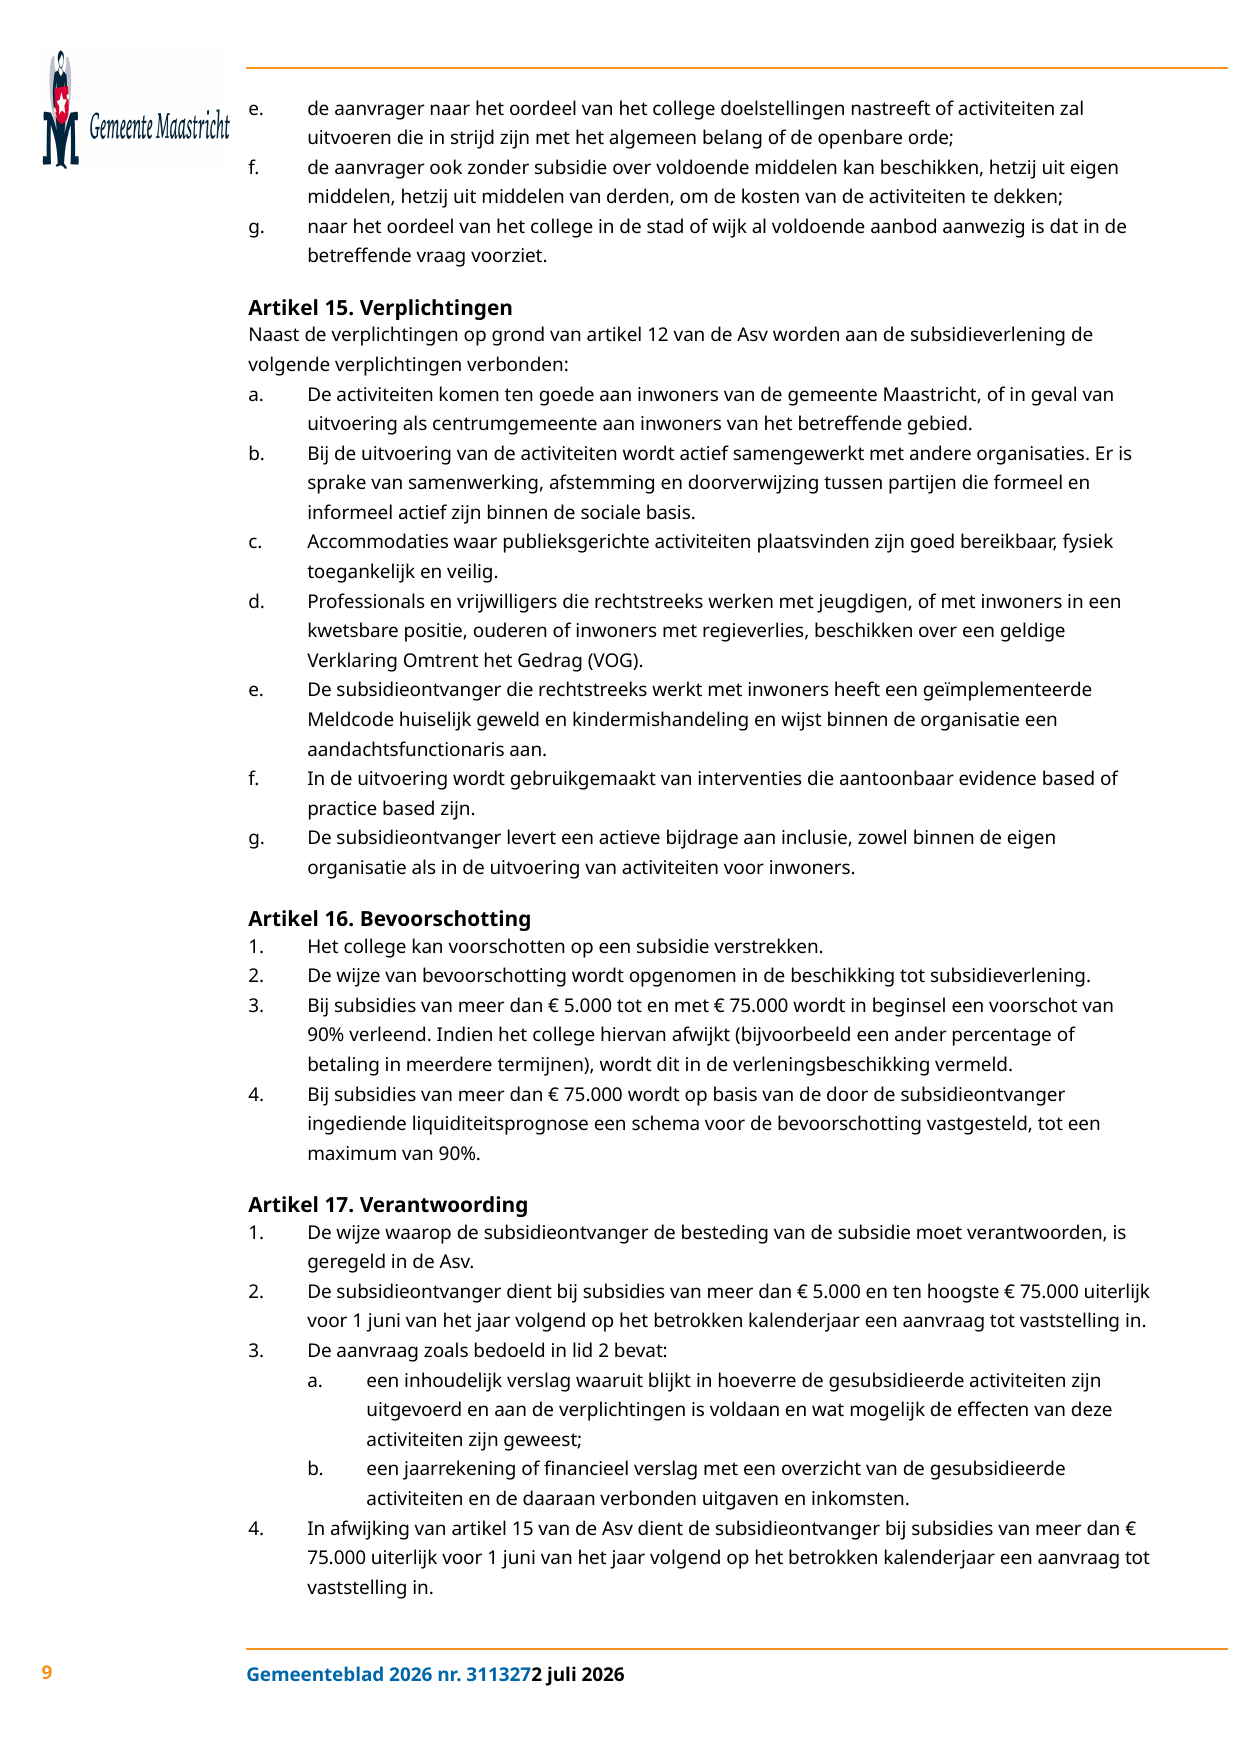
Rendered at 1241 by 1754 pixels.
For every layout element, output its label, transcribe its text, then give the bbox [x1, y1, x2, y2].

text Naast de verplichtingen op grond van artikel 12 van de Asv worden aan de subsidieverlening de volgende verplichtingen verbonden: [248, 322, 1152, 377]
list De subsidieontvanger levert een actieve bijdrage aan inclusie, zowel binnen de eigen organisatie als in de uitvoering van activiteiten voor inwoners. [248, 824, 1152, 880]
list naar het oordeel van het college in de stad of wijk al voldoende aanbod aanwezig is dat in de betreffende vraag voorziet. [248, 213, 1152, 268]
list Professionals en vrijwilligers die rechtstreeks werken met jeugdigen, of met inwoners in een kwetsbare positie, ouderen of inwoners met regieverlies, beschikken over een geldige Verklaring Omtrent het Gedrag (VOG). [248, 588, 1152, 673]
list een inhoudelijk verslag waaruit blijkt in hoeverre de gesubsidieerde activiteiten zijn uitgevoerd en aan de verplichtingen is voldaan en wat mogelijk de effecten van deze activiteiten zijn geweest; [307, 1367, 1152, 1452]
text Artikel 16. Bevoorschotting [248, 904, 1152, 933]
text Artikel 15. Verplichtingen [248, 293, 1152, 322]
list Bij subsidies van meer dan € 5.000 tot en met € 75.000 wordt in beginsel een voorschot van 90% verleend. Indien het college hiervan afwijkt (bijvoorbeeld een ander percentage of betaling in meerdere termijnen), wordt dit in de verleningsbeschikking vermeld. [248, 992, 1152, 1077]
list Accommodaties waar publieksgerichte activiteiten plaatsvinden zijn goed bereikbaar, fysiek toegankelijk en veilig. [248, 529, 1152, 584]
list In de uitvoering wordt gebruikgemaakt van interventies die aantoonbaar evidence based of practice based zijn. [248, 765, 1152, 821]
list Bij de uitvoering van de activiteiten wordt actief samengewerkt met andere organisaties. Er is sprake van samenwerking, afstemming en doorverwijzing tussen partijen die formeel en informeel actief zijn binnen de sociale basis. [248, 440, 1152, 525]
list In afwijking van artikel 15 van de Asv dient de subsidieontvanger bij subsidies van meer dan € 75.000 uiterlijk voor 1 juni van het jaar volgend op het betrokken kalenderjaar een aanvraag tot vaststelling in. [248, 1515, 1152, 1599]
list De subsidieontvanger dient bij subsidies van meer dan € 5.000 en ten hoogste € 75.000 uiterlijk voor 1 juni van het jaar volgend op het betrokken kalenderjaar een aanvraag tot vaststelling in. [248, 1278, 1152, 1333]
list Bij subsidies van meer dan € 75.000 wordt op basis van de door de subsidieontvanger ingediende liquiditeitsprognose een schema voor de bevoorschotting vastgesteld, tot een maximum van 90%. [248, 1081, 1152, 1166]
text Artikel 17. Verantwoording [248, 1190, 1152, 1219]
picture [41, 47, 231, 172]
list Het college kan voorschotten op een subsidie verstrekken. [248, 933, 1152, 959]
list De wijze waarop de subsidieontvanger de besteding van de subsidie moet verantwoorden, is geregeld in de Asv. [248, 1219, 1152, 1274]
list de aanvrager ook zonder subsidie over voldoende middelen kan beschikken, hetzij uit eigen middelen, hetzij uit middelen van derden, om de kosten van de activiteiten te dekken; [248, 154, 1152, 209]
list een jaarrekening of financieel verslag met een overzicht van de gesubsidieerde activiteiten en de daaraan verbonden uitgaven en inkomsten. [307, 1456, 1152, 1511]
list de aanvrager naar het oordeel van het college doelstellingen nastreeft of activiteiten zal uitvoeren die in strijd zijn met het algemeen belang of de openbare orde; [248, 95, 1152, 150]
list De activiteiten komen ten goede aan inwoners van de gemeente Maastricht, of in geval van uitvoering als centrumgemeente aan inwoners van het betreffende gebied. [248, 381, 1152, 436]
list De subsidieontvanger die rechtstreeks werkt met inwoners heeft een geïmplementeerde Meldcode huiselijk geweld en kindermishandeling en wijst binnen de organisatie een aandachtsfunctionaris aan. [248, 677, 1152, 761]
list De wijze van bevoorschotting wordt opgenomen in de beschikking tot subsidieverlening. [248, 962, 1152, 988]
list De aanvraag zoals bedoeld in lid 2 bevat: [248, 1337, 1152, 1363]
